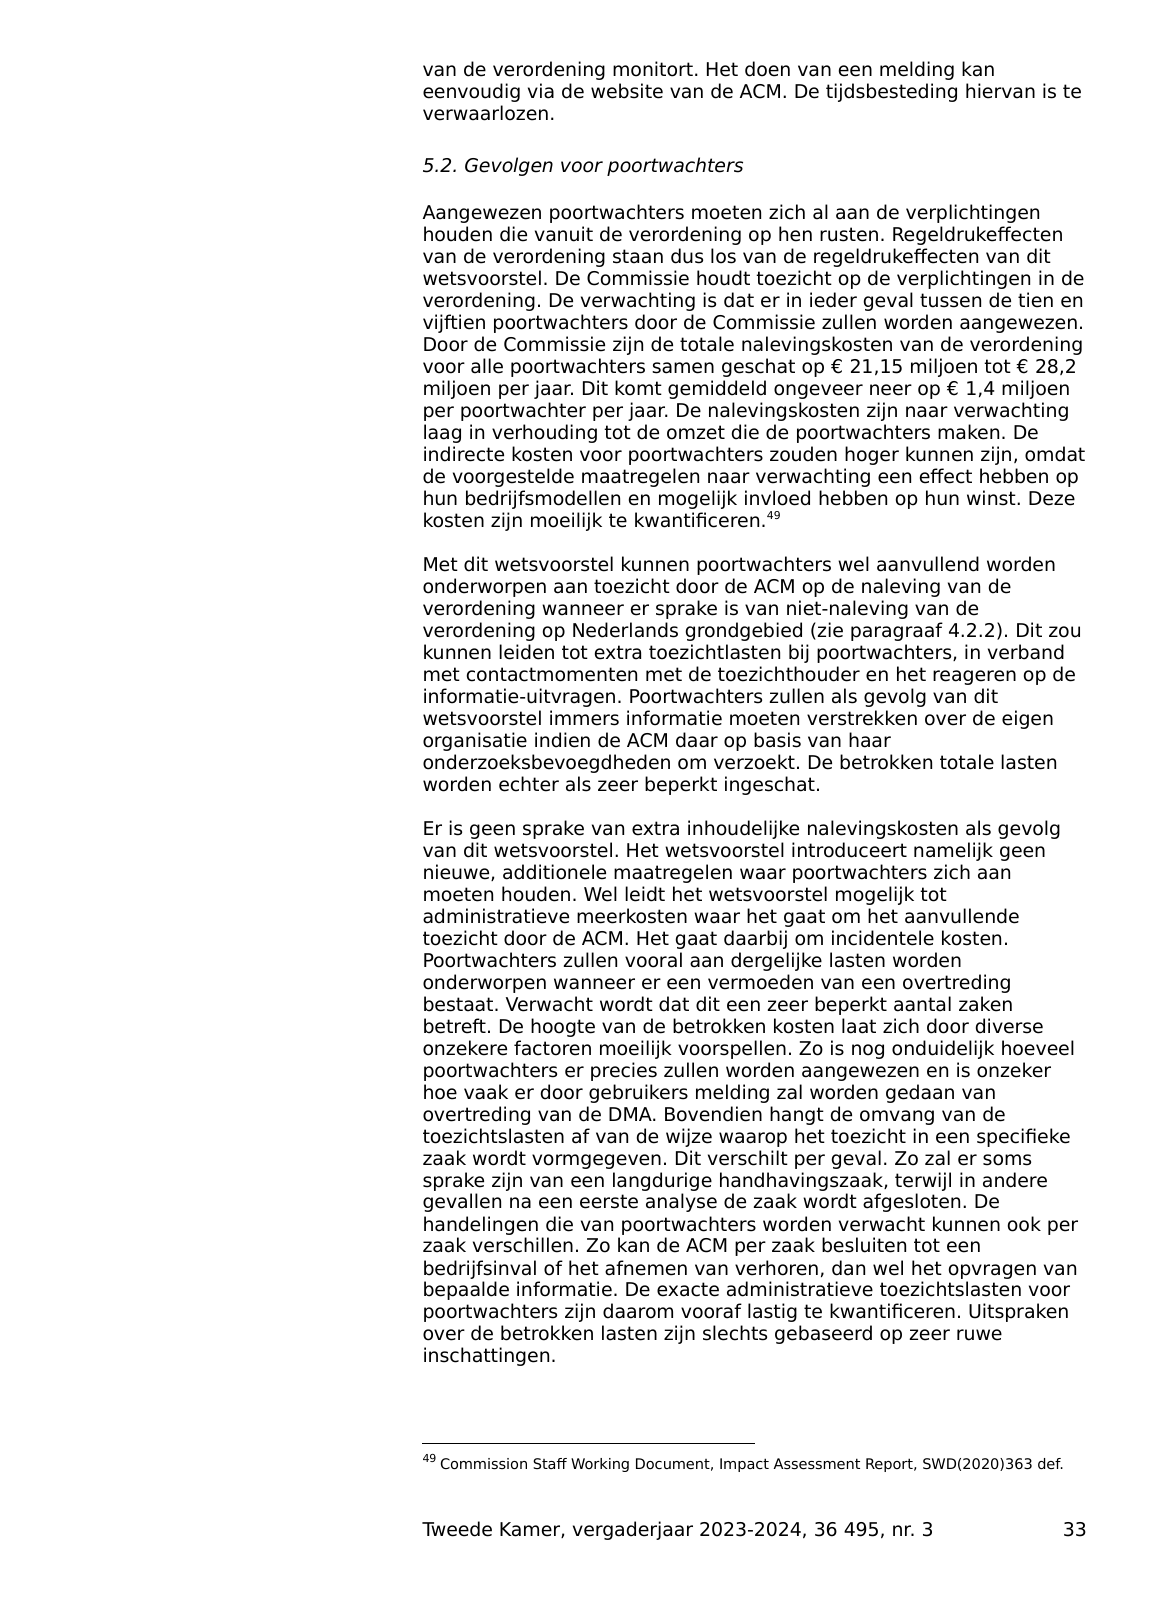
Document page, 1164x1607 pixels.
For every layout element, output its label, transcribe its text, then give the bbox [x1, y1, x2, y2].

subtitle 5.2. Gevolgen voor poortwachters [422, 155, 1087, 177]
text Commission Staff Working Document, Impact Assessment Report, SWD(2020)363 def. [422, 1452, 1087, 1474]
text Met dit wetsvoorstel kunnen poortwachters wel aanvullend worden onderworpen aan toezicht door de ACM op de naleving van de verordening wanneer er sprake is van niet-naleving van de verordening op Nederlands grondgebied (zie paragraaf 4.2.2). Dit zou kunnen leiden tot extra toezichtlasten bij poortwachters, in verband met contactmomenten met de toezichthouder en het reageren op de informatie-uitvragen. Poortwachters zullen als gevolg van dit wetsvoorstel immers informatie moeten verstrekken over de eigen organisatie indien de ACM daar op basis van haar onderzoeksbevoegdheden om verzoekt. De betrokken totale lasten worden echter als zeer beperkt ingeschat. [422, 554, 1087, 796]
text Aangewezen poortwachters moeten zich al aan de verplichtingen houden die vanuit de verordening op hen rusten. Regeldrukeffecten van de verordening staan dus los van de regeldrukeffecten van dit wetsvoorstel. De Commissie houdt toezicht op de verplichtingen in de verordening. De verwachting is dat er in ieder geval tussen de tien en vijftien poortwachters door de Commissie zullen worden aangewezen. Door de Commissie zijn de totale nalevingskosten van de verordening voor alle poortwachters samen geschat op € 21,15 miljoen tot € 28,2 miljoen per jaar. Dit komt gemiddeld ongeveer neer op € 1,4 miljoen per poortwachter per jaar. De nalevingskosten zijn naar verwachting laag in verhouding tot de omzet die de poortwachters maken. De indirecte kosten voor poortwachters zouden hoger kunnen zijn, omdat de voorgestelde maatregelen naar verwachting een effect hebben op hun bedrijfsmodellen en mogelijk invloed hebben op hun winst. Deze kosten zijn moeilijk te kwantificeren. [422, 202, 1087, 532]
text van de verordening monitort. Het doen van een melding kan eenvoudig via de website van de ACM. De tijdsbesteding hiervan is te verwaarlozen. [422, 59, 1087, 125]
text Er is geen sprake van extra inhoudelijke nalevingskosten als gevolg van dit wetsvoorstel. Het wetsvoorstel introduceert namelijk geen nieuwe, additionele maatregelen waar poortwachters zich aan moeten houden. Wel leidt het wetsvoorstel mogelijk tot administratieve meerkosten waar het gaat om het aanvullende toezicht door de ACM. Het gaat daarbij om incidentele kosten. Poortwachters zullen vooral aan dergelijke lasten worden onderworpen wanneer er een vermoeden van een overtreding bestaat. Verwacht wordt dat dit een zeer beperkt aantal zaken betreft. De hoogte van de betrokken kosten laat zich door diverse onzekere factoren moeilijk voorspellen. Zo is nog onduidelijk hoeveel poortwachters er precies zullen worden aangewezen en is onzeker hoe vaak er door gebruikers melding zal worden gedaan van overtreding van de DMA. Bovendien hangt de omvang van de toezichtslasten af van de wijze waarop het toezicht in een specifieke zaak wordt vormgegeven. Dit verschilt per geval. Zo zal er soms sprake zijn van een langdurige handhavingszaak, terwijl in andere gevallen na een eerste analyse de zaak wordt afgesloten. De handelingen die van poortwachters worden verwacht kunnen ook per zaak verschillen. Zo kan de ACM per zaak besluiten tot een bedrijfsinval of het afnemen van verhoren, dan wel het opvragen van bepaalde informatie. De exacte administratieve toezichtslasten voor poortwachters zijn daarom vooraf lastig te kwantificeren. Uitspraken over de betrokken lasten zijn slechts gebaseerd op zeer ruwe inschattingen. [422, 818, 1087, 1367]
